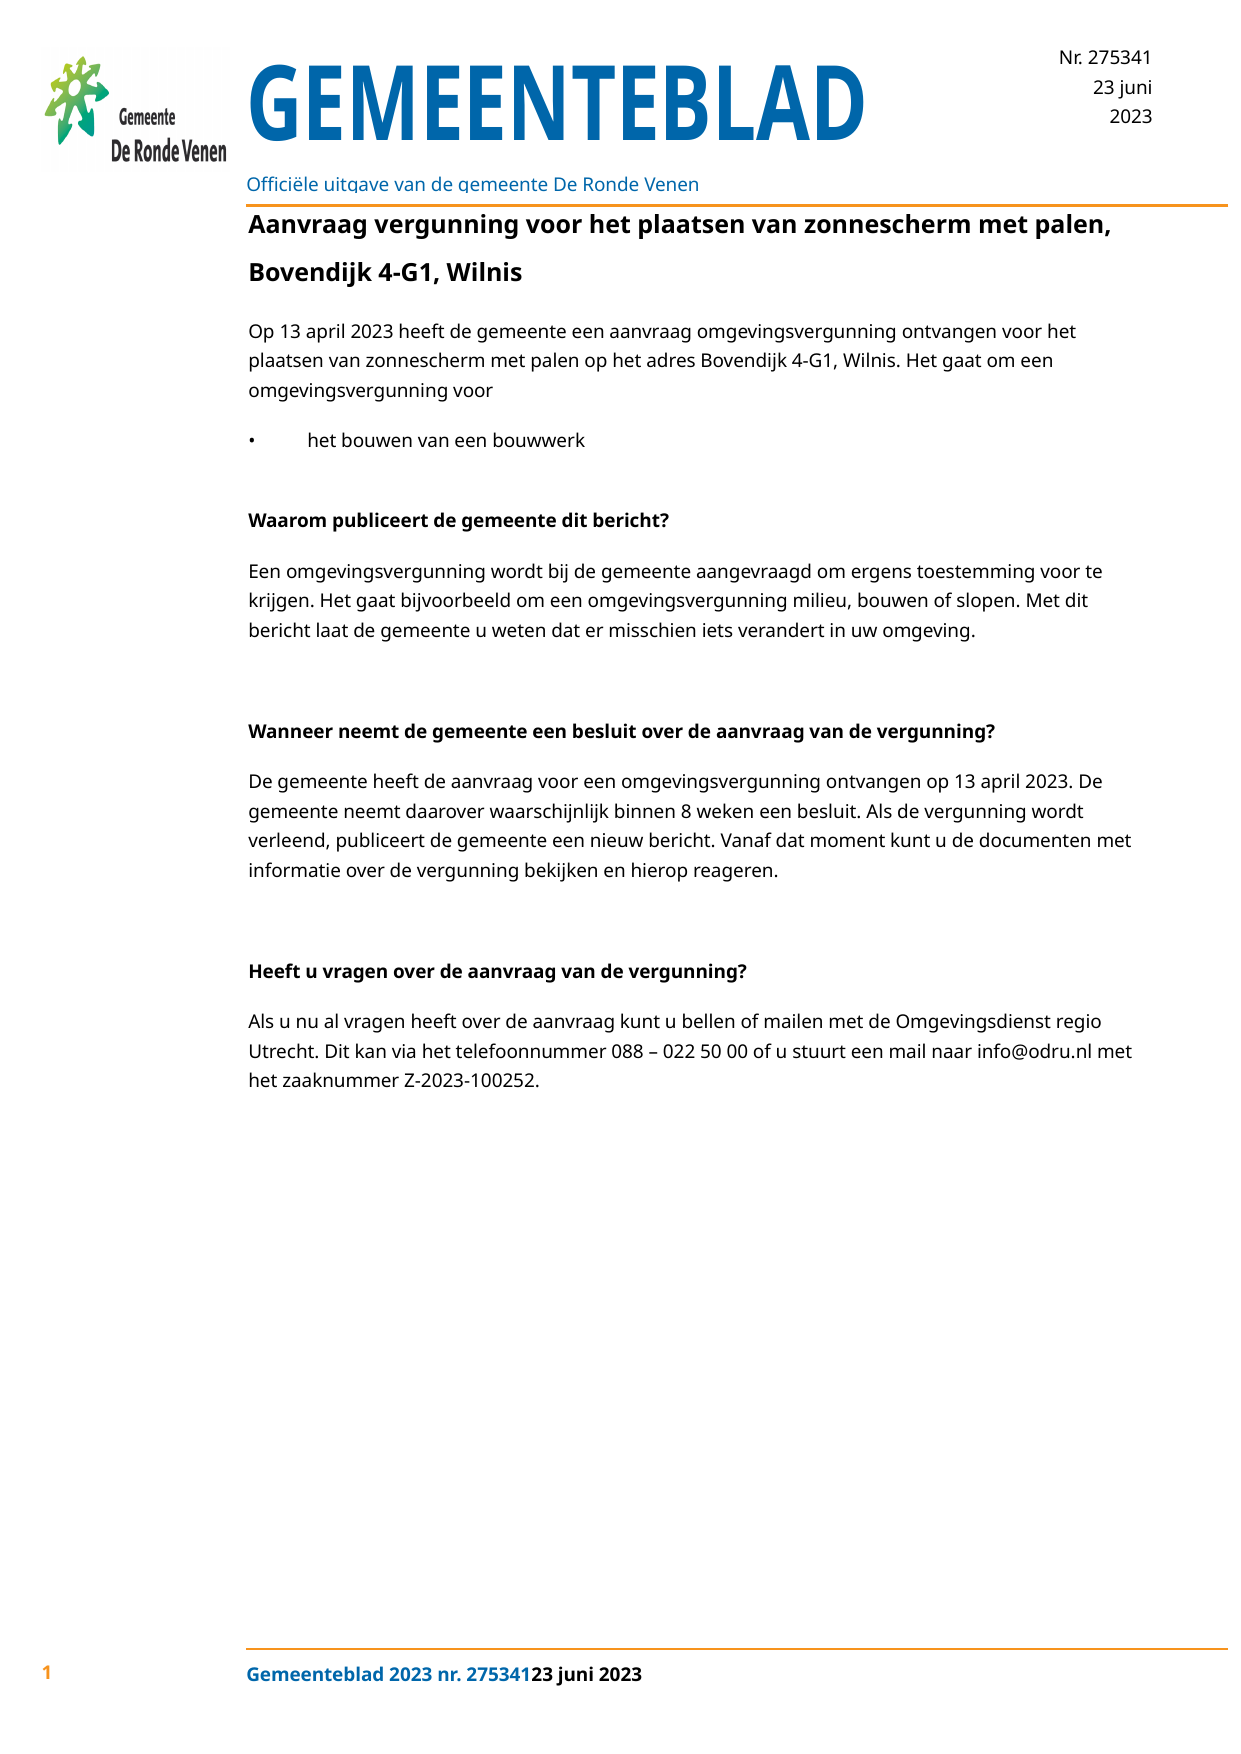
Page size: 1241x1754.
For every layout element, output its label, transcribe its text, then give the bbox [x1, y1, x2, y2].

text Als u nu al vragen heeft over de aanvraag kunt u bellen of mailen met de Omgevingsdienst regio Utrecht. Dit kan via het telefoonnummer 088 – 022 50 00 of u stuurt een mail naar info@odru.nl met het zaaknummer Z-2023-100252. [248, 1008, 1152, 1093]
text Wanneer neemt de gemeente een besluit over de aanvraag van de vergunning? [248, 718, 1152, 744]
text De gemeente heeft de aanvraag voor een omgevingsvergunning ontvangen op 13 april 2023. De gemeente neemt daarover waarschijnlijk binnen 8 weken een besluit. Als de vergunning wordt verleend, publiceert de gemeente een nieuw bericht. Vanaf dat moment kunt u de documenten met informatie over de vergunning bekijken en hierop reageren. [248, 768, 1152, 883]
list het bouwen van een bouwwerk [248, 427, 1152, 453]
text Aanvraag vergunning voor het plaatsen van zonnescherm met palen, Bovendijk 4-G1, Wilnis [248, 207, 1152, 288]
text Een omgevingsvergunning wordt bij de gemeente aangevraagd om ergens toestemming voor te krijgen. Het gaat bijvoorbeeld om een omgevingsvergunning milieu, bouwen of slopen. Met dit bericht laat de gemeente u weten dat er misschien iets verandert in uw omgeving. [248, 558, 1152, 643]
text Waarom publiceert de gemeente dit bericht? [248, 507, 1152, 533]
text Heeft u vragen over de aanvraag van de vergunning? [248, 958, 1152, 984]
picture [41, 47, 231, 172]
text Op 13 april 2023 heeft de gemeente een aanvraag omgevingsvergunning ontvangen voor het plaatsen van zonnescherm met palen op het adres Bovendijk 4-G1, Wilnis. Het gaat om een omgevingsvergunning voor [248, 318, 1152, 403]
